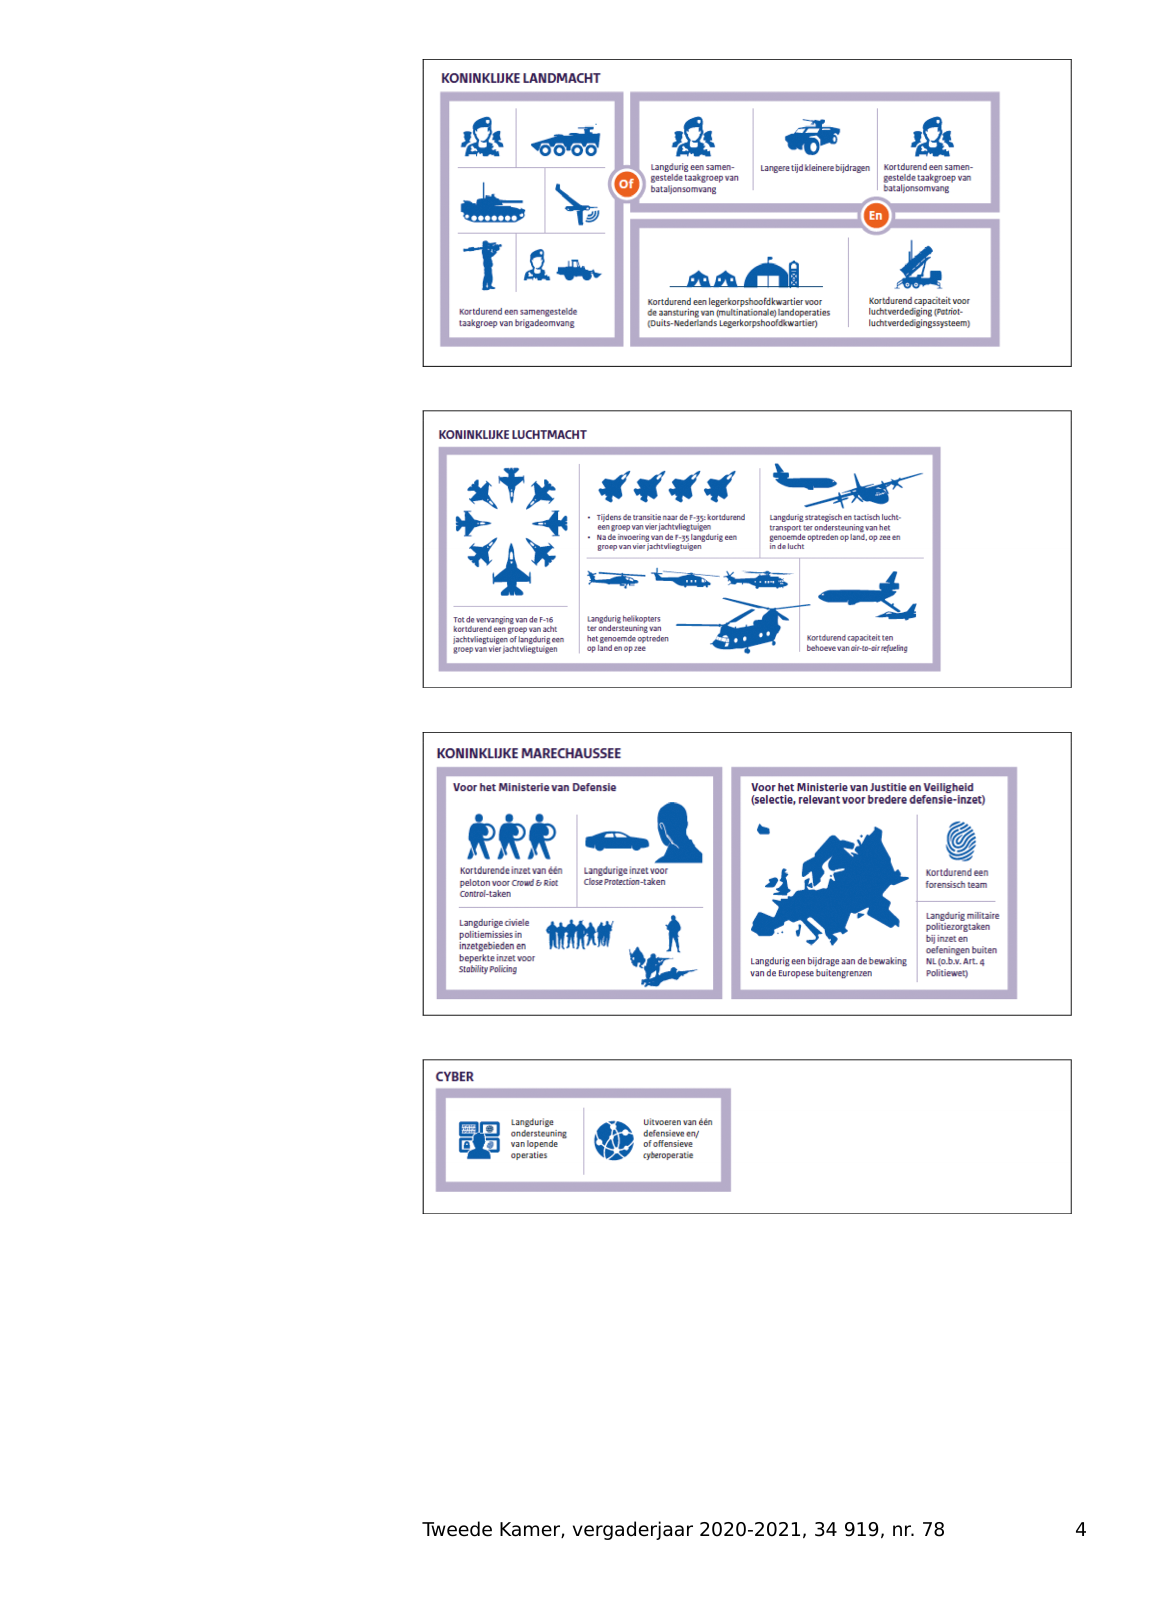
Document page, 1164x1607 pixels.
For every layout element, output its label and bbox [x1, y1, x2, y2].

picture [422, 1059, 1072, 1214]
picture [422, 410, 1072, 688]
picture [422, 732, 1072, 1016]
picture [422, 59, 1072, 367]
